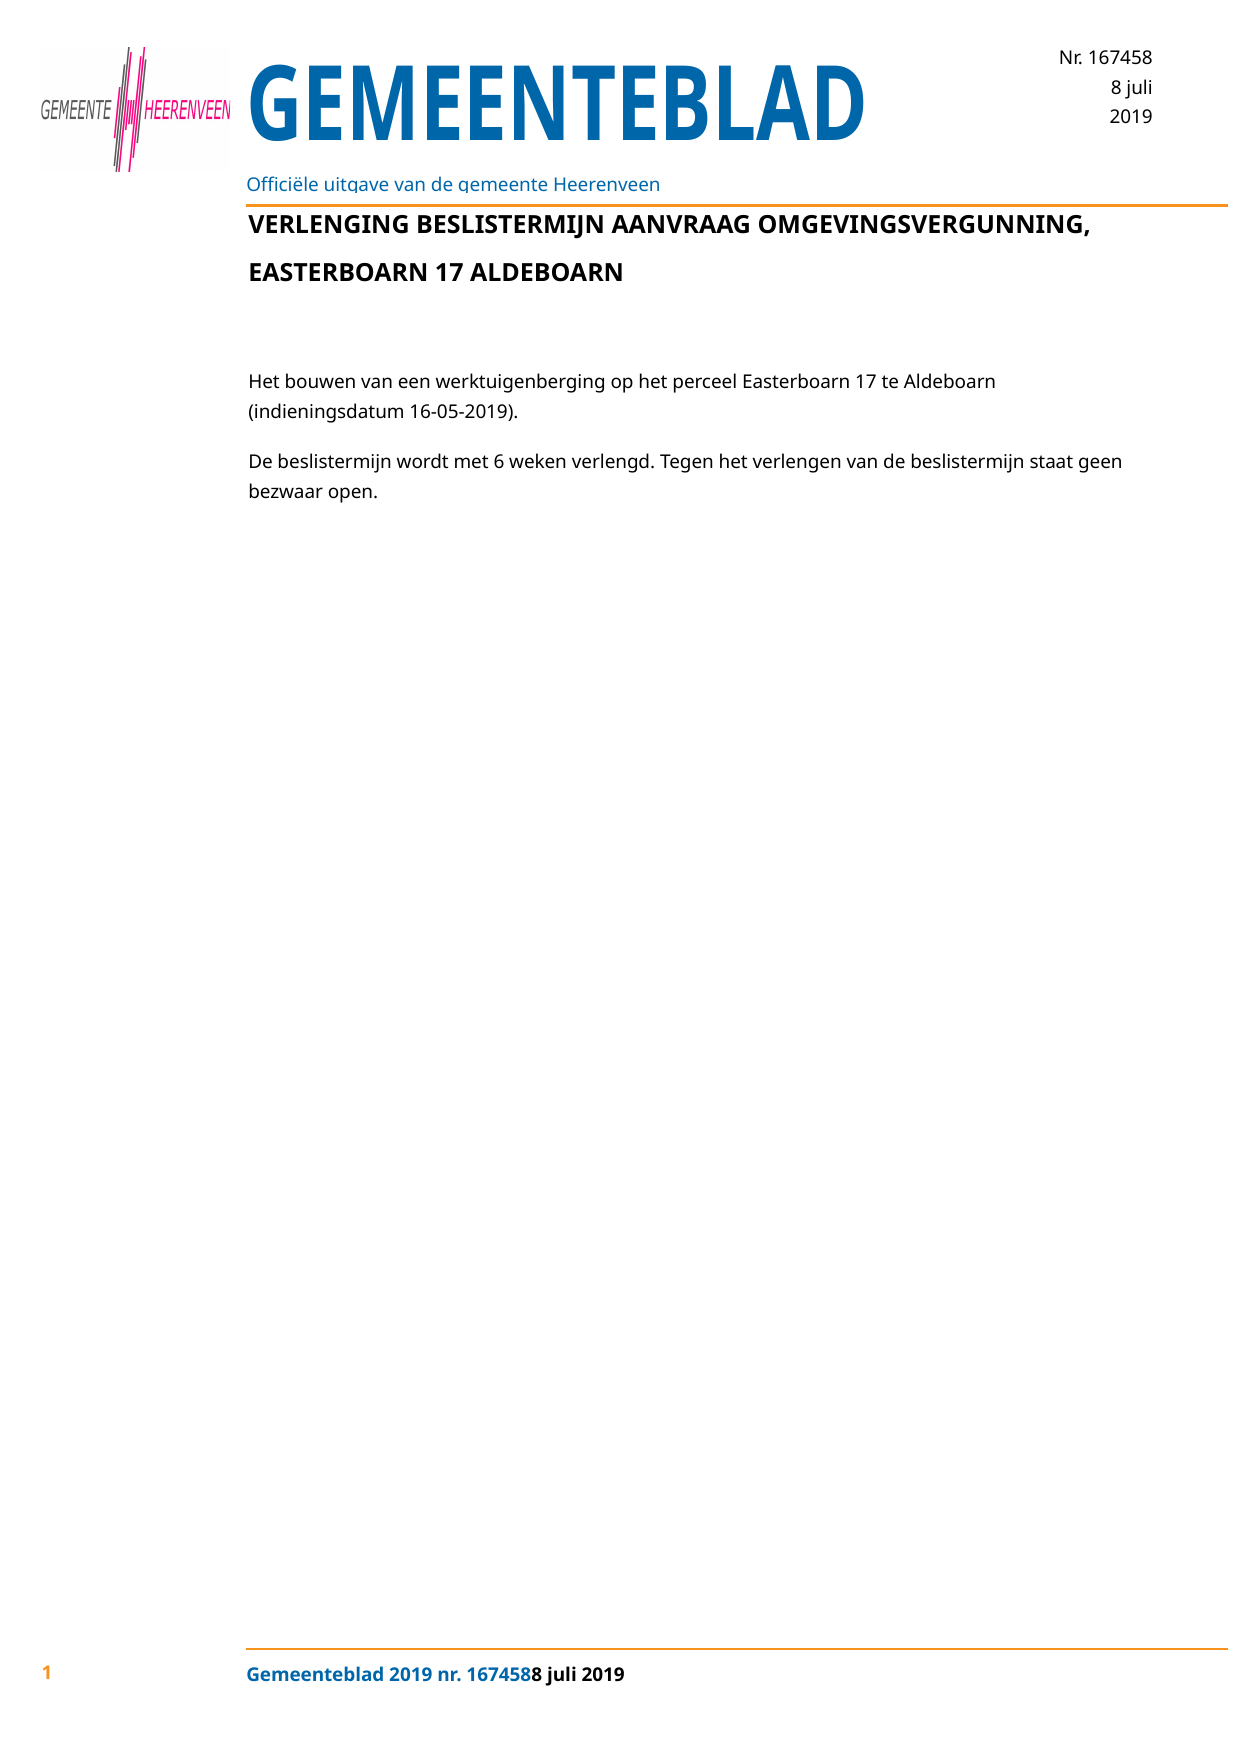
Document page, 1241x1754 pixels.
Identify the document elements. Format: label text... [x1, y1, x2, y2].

picture [41, 47, 231, 172]
text De beslistermijn wordt met 6 weken verlengd. Tegen het verlengen van de beslistermijn staat geen bezwaar open. [248, 448, 1152, 504]
text Het bouwen van een werktuigenberging op het perceel Easterboarn 17 te Aldeboarn (indieningsdatum 16-05-2019). [248, 368, 1152, 424]
text VERLENGING BESLISTERMIJN AANVRAAG OMGEVINGSVERGUNNING, EASTERBOARN 17 ALDEBOARN [248, 207, 1152, 288]
